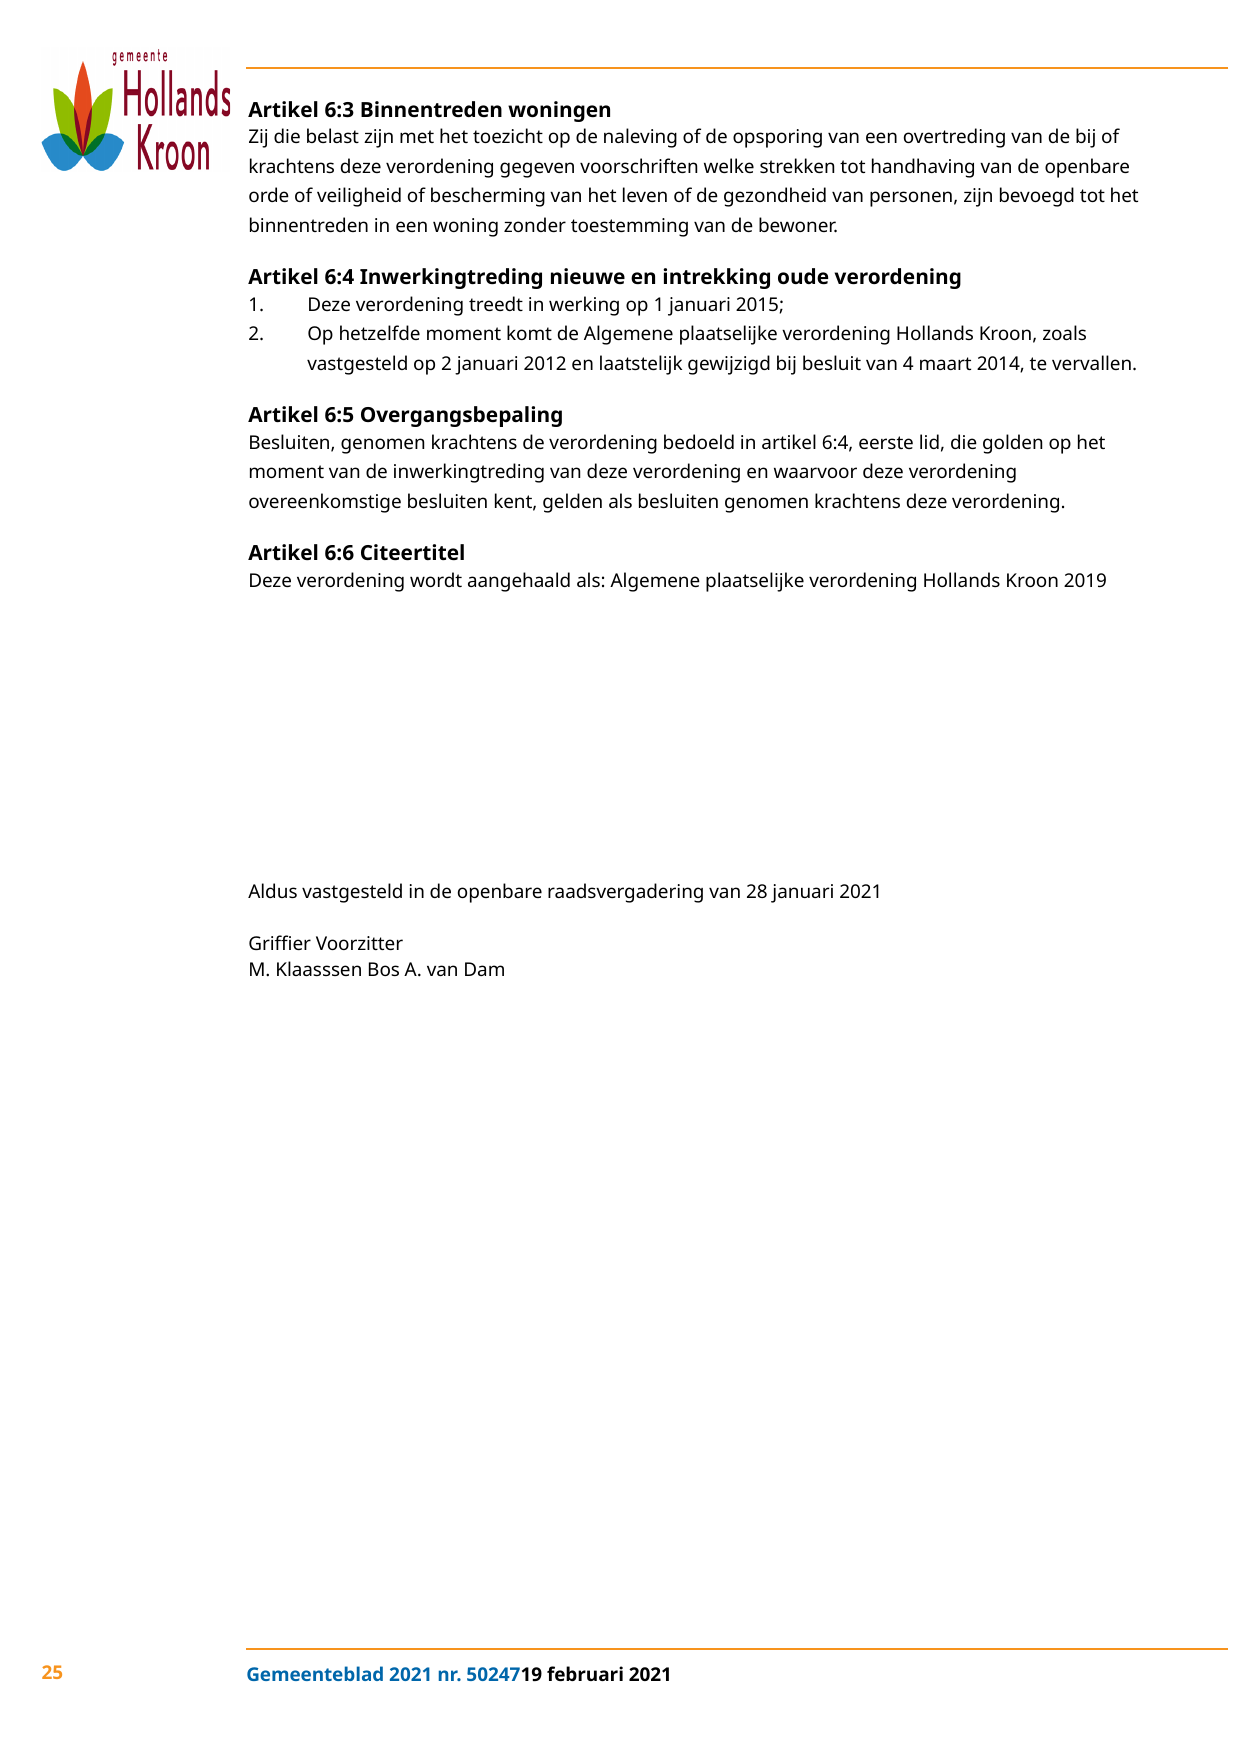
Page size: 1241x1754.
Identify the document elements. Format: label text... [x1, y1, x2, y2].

text Griffier Voorzitter [248, 930, 1152, 956]
text Artikel 6:4 Inwerkingtreding nieuwe en intrekking oude verordening [248, 262, 1152, 291]
text Artikel 6:3 Binnentreden woningen [248, 95, 1152, 123]
text Zij die belast zijn met het toezicht op de naleving of de opsporing van een overtreding van de bij of krachtens deze verordening gegeven voorschriften welke strekken tot handhaving van de openbare orde of veiligheid of bescherming van het leven of de gezondheid van personen, zijn bevoegd tot het binnentreden in een woning zonder toestemming van de bewoner. [248, 123, 1152, 238]
picture [41, 47, 231, 172]
text M. Klaasssen Bos A. van Dam [248, 956, 1152, 982]
text Artikel 6:6 Citeertitel [248, 538, 1152, 567]
list Op hetzelfde moment komt de Algemene plaatselijke verordening Hollands Kroon, zoals vastgesteld op 2 januari 2012 en laatstelijk gewijzigd bij besluit van 4 maart 2014, te vervallen. [248, 320, 1152, 376]
text Deze verordening wordt aangehaald als: Algemene plaatselijke verordening Hollands Kroon 2019 [248, 567, 1152, 593]
list Deze verordening treedt in werking op 1 januari 2015; [248, 291, 1152, 317]
text Aldus vastgesteld in de openbare raadsvergadering van 28 januari 2021 [248, 879, 1152, 904]
text Artikel 6:5 Overgangsbepaling [248, 400, 1152, 429]
text Besluiten, genomen krachtens de verordening bedoeld in artikel 6:4, eerste lid, die golden op het moment van de inwerkingtreding van deze verordening en waarvoor deze verordening overeenkomstige besluiten kent, gelden als besluiten genomen krachtens deze verordening. [248, 429, 1152, 514]
